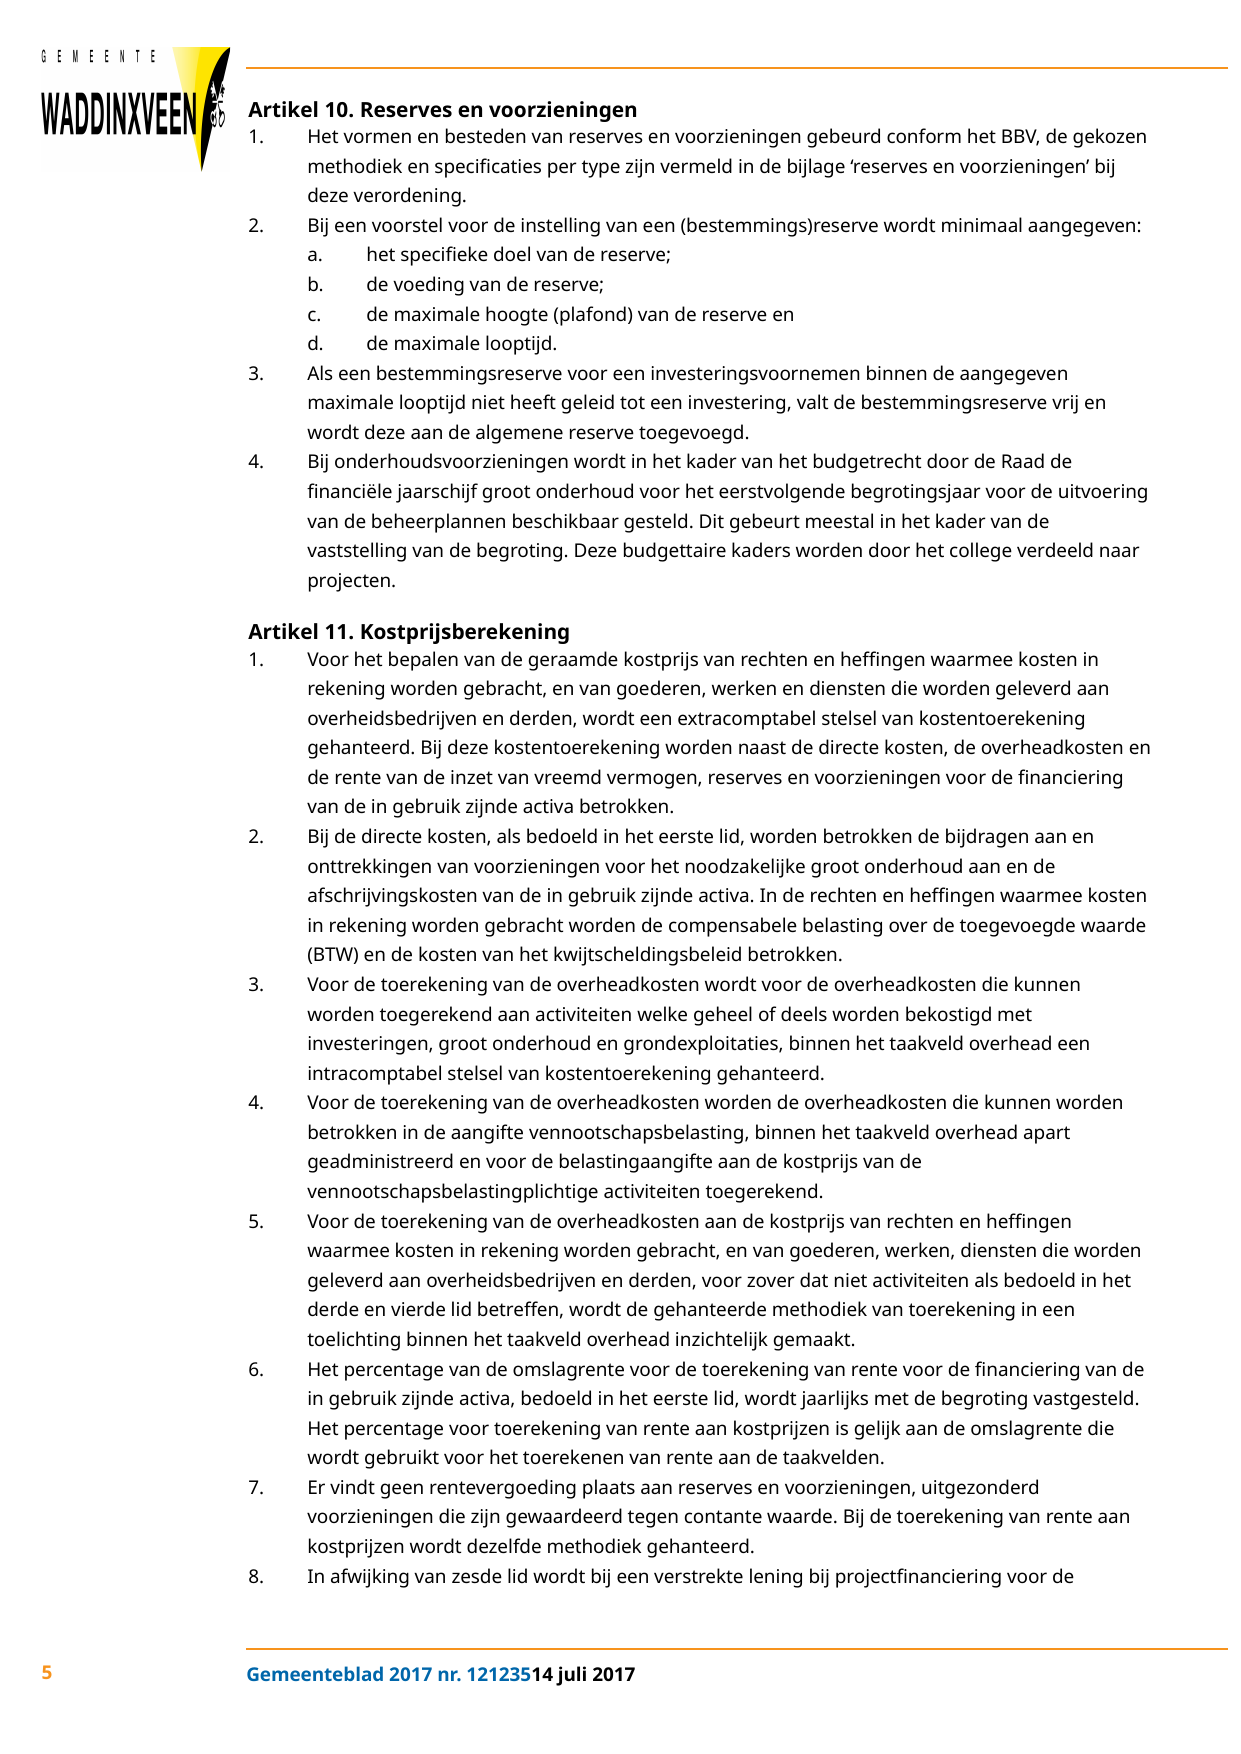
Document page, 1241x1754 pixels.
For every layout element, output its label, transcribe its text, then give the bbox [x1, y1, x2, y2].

list Voor de toerekening van de overheadkosten wordt voor de overheadkosten die kunnen worden toegerekend aan activiteiten welke geheel of deels worden bekostigd met investeringen, groot onderhoud en grondexploitaties, binnen het taakveld overhead een intracomptabel stelsel van kostentoerekening gehanteerd. [248, 971, 1152, 1086]
list de maximale looptijd. [307, 330, 1152, 356]
text Artikel 11. Kostprijsberekening [248, 617, 1152, 646]
list Bij een voorstel voor de instelling van een (bestemmings)reserve wordt minimaal aangegeven: [248, 212, 1152, 238]
list Het vormen en besteden van reserves en voorzieningen gebeurd conform het BBV, de gekozen methodiek en specificaties per type zijn vermeld in de bijlage ‘reserves en voorzieningen’ bij deze verordening. [248, 123, 1152, 208]
list het specifieke doel van de reserve; [307, 242, 1152, 267]
list Bij de directe kosten, als bedoeld in het eerste lid, worden betrokken de bijdragen aan en onttrekkingen van voorzieningen voor het noodzakelijke groot onderhoud aan en de afschrijvingskosten van de in gebruik zijnde activa. In de rechten en heffingen waarmee kosten in rekening worden gebracht worden de compensabele belasting over de toegevoegde waarde (BTW) en de kosten van het kwijtscheldingsbeleid betrokken. [248, 823, 1152, 967]
list Als een bestemmingsreserve voor een investeringsvoornemen binnen de aangegeven maximale looptijd niet heeft geleid tot een investering, valt de bestemmingsreserve vrij en wordt deze aan de algemene reserve toegevoegd. [248, 360, 1152, 445]
list Het percentage van de omslagrente voor de toerekening van rente voor de financiering van de in gebruik zijnde activa, bedoeld in het eerste lid, wordt jaarlijks met de begroting vastgesteld. Het percentage voor toerekening van rente aan kostprijzen is gelijk aan de omslagrente die wordt gebruikt voor het toerekenen van rente aan de taakvelden. [248, 1356, 1152, 1470]
list In afwijking van zesde lid wordt bij een verstrekte lening bij projectfinanciering voor de [248, 1563, 1152, 1589]
list Voor het bepalen van de geraamde kostprijs van rechten en heffingen waarmee kosten in rekening worden gebracht, en van goederen, werken en diensten die worden geleverd aan overheidsbedrijven en derden, wordt een extracomptabel stelsel van kostentoerekening gehanteerd. Bij deze kostentoerekening worden naast de directe kosten, de overheadkosten en de rente van de inzet van vreemd vermogen, reserves en voorzieningen voor de financiering van de in gebruik zijnde activa betrokken. [248, 646, 1152, 819]
list de maximale hoogte (plafond) van de reserve en [307, 301, 1152, 326]
list Voor de toerekening van de overheadkosten worden de overheadkosten die kunnen worden betrokken in de aangifte vennootschapsbelasting, binnen het taakveld overhead apart geadministreerd en voor de belastingaangifte aan de kostprijs van de vennootschapsbelastingplichtige activiteiten toegerekend. [248, 1089, 1152, 1204]
list Er vindt geen rentevergoeding plaats aan reserves en voorzieningen, uitgezonderd voorzieningen die zijn gewaardeerd tegen contante waarde. Bij de toerekening van rente aan kostprijzen wordt dezelfde methodiek gehanteerd. [248, 1474, 1152, 1559]
list Voor de toerekening van de overheadkosten aan de kostprijs van rechten en heffingen waarmee kosten in rekening worden gebracht, en van goederen, werken, diensten die worden geleverd aan overheidsbedrijven en derden, voor zover dat niet activiteiten als bedoeld in het derde en vierde lid betreffen, wordt de gehanteerde methodiek van toerekening in een toelichting binnen het taakveld overhead inzichtelijk gemaakt. [248, 1208, 1152, 1352]
picture [41, 47, 231, 172]
list Bij onderhoudsvoorzieningen wordt in het kader van het budgetrecht door de Raad de financiële jaarschijf groot onderhoud voor het eerstvolgende begrotingsjaar voor de uitvoering van de beheerplannen beschikbaar gesteld. Dit gebeurt meestal in het kader van de vaststelling van de begroting. Deze budgettaire kaders worden door het college verdeeld naar projecten. [248, 449, 1152, 593]
text Artikel 10. Reserves en voorzieningen [248, 95, 1152, 123]
list de voeding van de reserve; [307, 271, 1152, 297]
